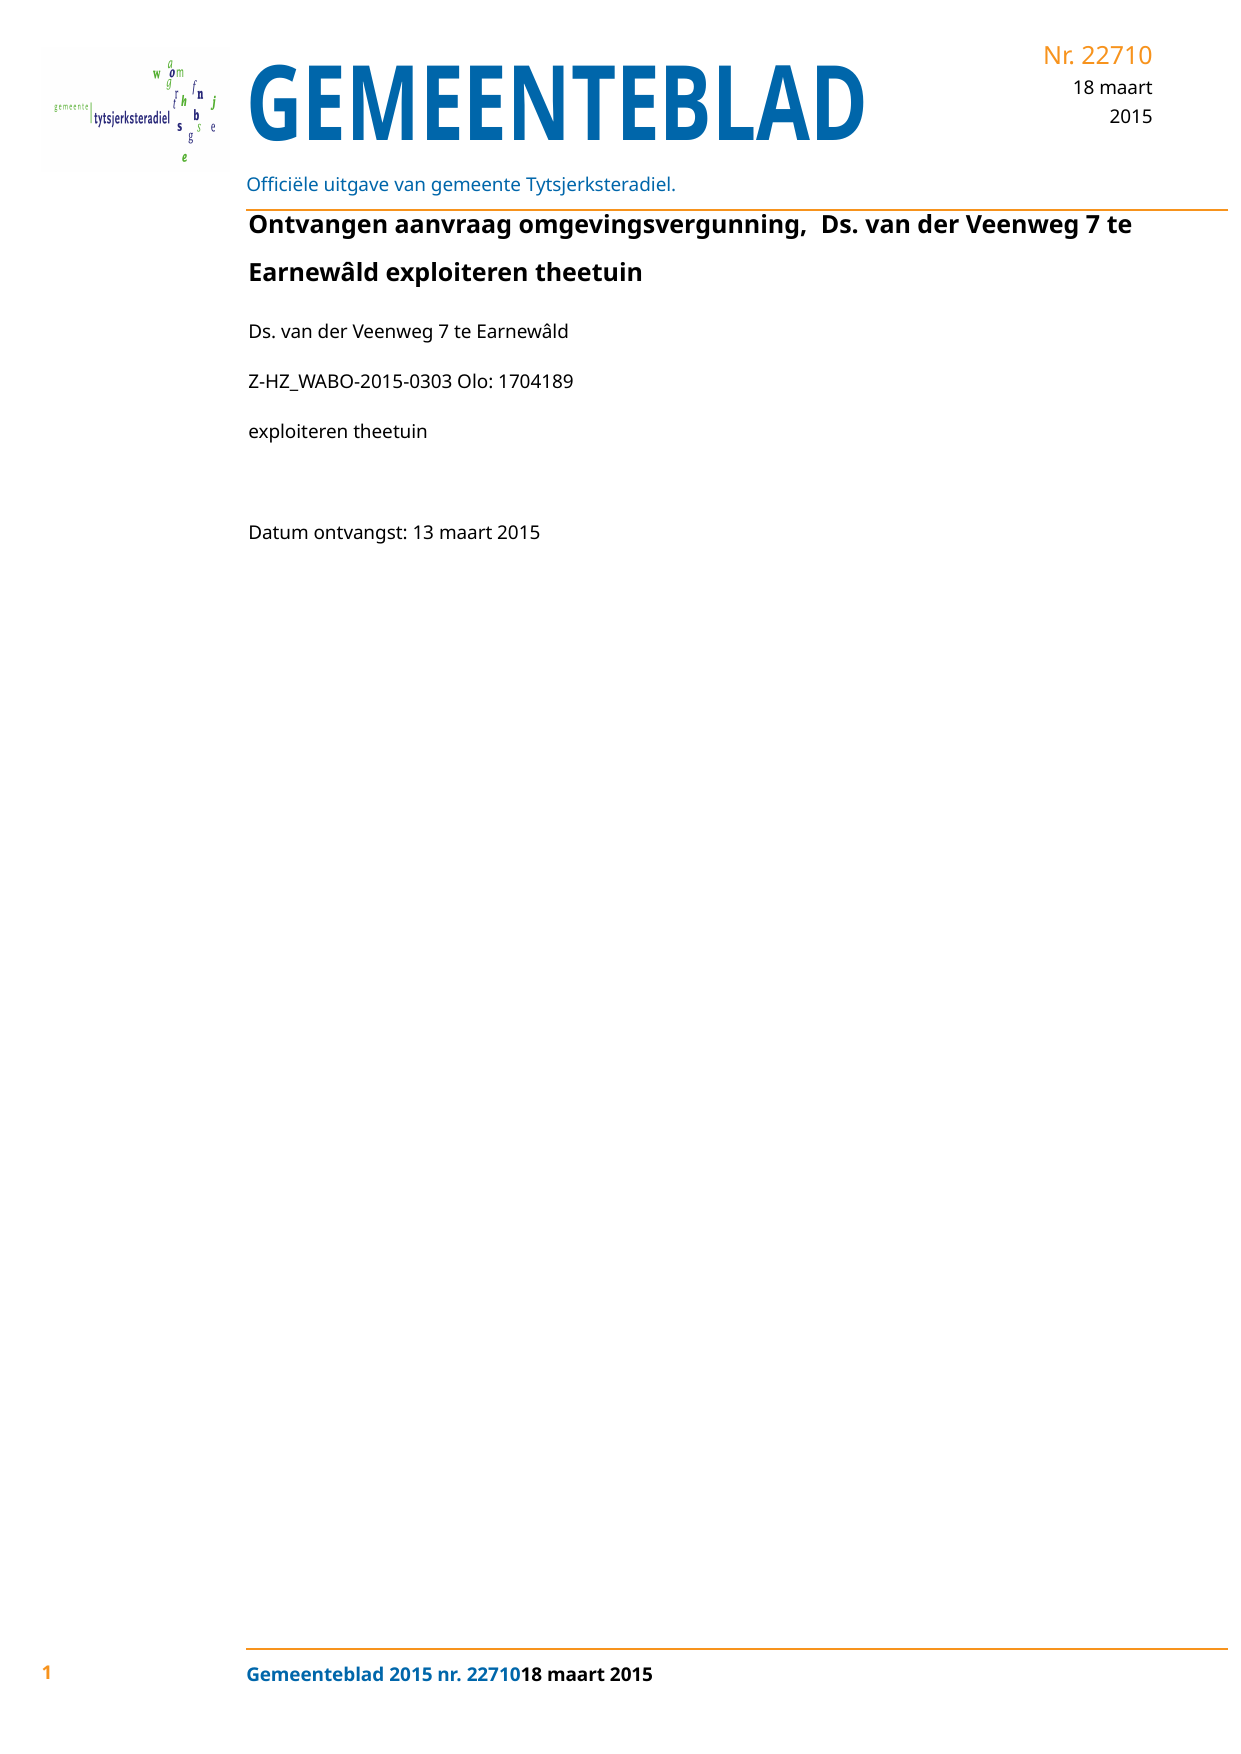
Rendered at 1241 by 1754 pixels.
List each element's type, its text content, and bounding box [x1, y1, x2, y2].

picture [41, 47, 231, 172]
text exploiteren theetuin [248, 419, 1152, 444]
text Ds. van der Veenweg 7 te Earnewâld [248, 318, 1152, 344]
text Z-HZ_WABO-2015-0303 Olo: 1704189 [248, 368, 1152, 394]
text Ontvangen aanvraag omgevingsvergunning, Ds. van der Veenweg 7 te Earnewâld exploiteren theetuin [248, 211, 1152, 288]
text Datum ontvangst: 13 maart 2015 [248, 519, 1152, 545]
